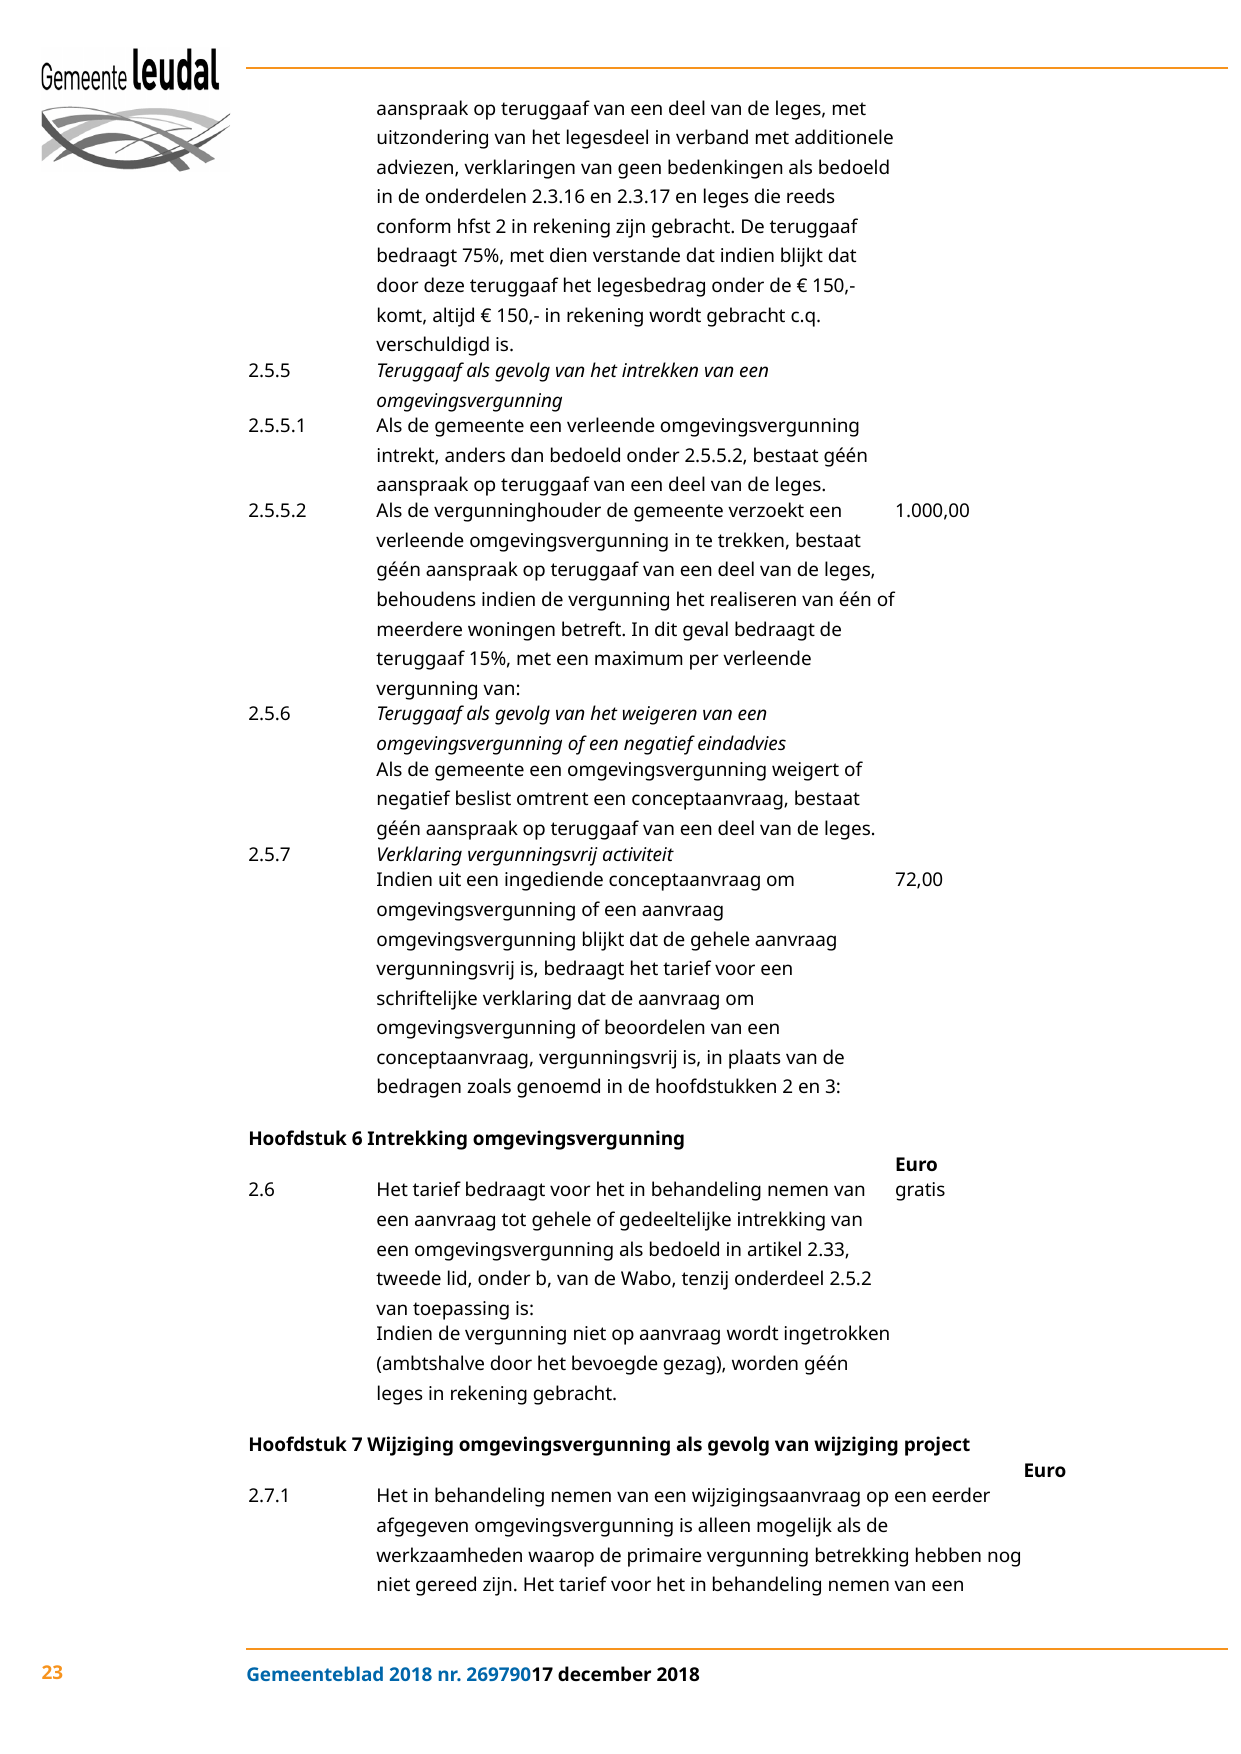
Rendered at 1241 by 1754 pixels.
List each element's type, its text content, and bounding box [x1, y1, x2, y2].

table_cell 2.5.5.1 [248, 413, 376, 497]
table_cell Indien de vergunning niet op aanvraag wordt ingetrokken (ambtshalve door het bevoegde gezag), worden géén leges in rekening gebracht. [376, 1321, 895, 1406]
table_cell Euro [1023, 1457, 1152, 1483]
table_cell Hoofdstuk 7 Wijziging omgevingsvergunning als gevolg van wijziging project [248, 1431, 1152, 1457]
table_cell 1.000,00 [895, 498, 1152, 701]
table_cell [895, 756, 1152, 841]
table_cell [248, 1321, 376, 1406]
table_cell [248, 867, 376, 1099]
table_cell Als de gemeente een omgevingsvergunning weigert of negatief beslist omtrent een conceptaanvraag, bestaat géén aanspraak op teruggaaf van een deel van de leges. [376, 756, 895, 841]
table_cell 2.5.6 [248, 701, 376, 756]
table_cell Als de gemeente een verleende omgevingsvergunning intrekt, anders dan bedoeld onder 2.5.5.2, bestaat géén aanspraak op teruggaaf van een deel van de leges. [376, 413, 895, 497]
table_cell [376, 1457, 1023, 1483]
table_cell 2.7.1 [248, 1483, 376, 1597]
table_cell [248, 95, 376, 357]
table_cell [895, 95, 1152, 357]
table_cell 2.5.5.2 [248, 498, 376, 701]
table_cell [895, 1099, 1152, 1125]
table_cell [376, 1099, 895, 1125]
table_cell [248, 1151, 376, 1177]
table_cell 2.5.7 [248, 841, 376, 867]
picture [41, 47, 231, 172]
table_cell [895, 701, 1152, 756]
table_cell [248, 1099, 376, 1125]
table_cell [895, 841, 1152, 867]
table_cell [376, 1151, 895, 1177]
table_cell [895, 413, 1152, 497]
table_cell Het tarief bedraagt voor het in behandeling nemen van een aanvraag tot gehele of gedeeltelijke intrekking van een omgevingsvergunning als bedoeld in artikel 2.33, tweede lid, onder b, van de Wabo, tenzij onderdeel 2.5.2 van toepassing is: [376, 1177, 895, 1321]
table_cell [1023, 1483, 1152, 1597]
table_cell Als de vergunninghouder de gemeente verzoekt een verleende omgevingsvergunning in te trekken, bestaat géén aanspraak op teruggaaf van een deel van de leges, behoudens indien de vergunning het realiseren van één of meerdere woningen betreft. In dit geval bedraagt de teruggaaf 15%, met een maximum per verleende vergunning van: [376, 498, 895, 701]
table_cell aanspraak op teruggaaf van een deel van de leges, met uitzondering van het legesdeel in verband met additionele adviezen, verklaringen van geen bedenkingen als bedoeld in de onderdelen 2.3.16 en 2.3.17 en leges die reeds conform hfst 2 in rekening zijn gebracht. De teruggaaf bedraagt 75%, met dien verstande dat indien blijkt dat door deze teruggaaf het legesbedrag onder de € 150,- komt, altijd € 150,- in rekening wordt gebracht c.q. verschuldigd is. [376, 95, 895, 357]
table_cell 2.6 [248, 1177, 376, 1321]
table_cell [895, 1321, 1152, 1406]
table_cell Hoofdstuk 6 Intrekking omgevingsvergunning [248, 1125, 895, 1151]
table_cell Het in behandeling nemen van een wijzigingsaanvraag op een eerder afgegeven omgevingsvergunning is alleen mogelijk als de werkzaamheden waarop de primaire vergunning betrekking hebben nog niet gereed zijn. Het tarief voor het in behandeling nemen van een [376, 1483, 1023, 1597]
table_cell [248, 1406, 376, 1431]
table_cell 72,00 [895, 867, 1152, 1099]
table_cell [376, 1406, 895, 1431]
table_cell [895, 1125, 1152, 1151]
table_cell [895, 357, 1152, 412]
table_cell Verklaring vergunningsvrij activiteit [376, 841, 895, 867]
table_cell Indien uit een ingediende conceptaanvraag om omgevingsvergunning of een aanvraag omgevingsvergunning blijkt dat de gehele aanvraag vergunningsvrij is, bedraagt het tarief voor een schriftelijke verklaring dat de aanvraag om omgevingsvergunning of beoordelen van een conceptaanvraag, vergunningsvrij is, in plaats van de bedragen zoals genoemd in de hoofdstukken 2 en 3: [376, 867, 895, 1099]
table_cell Euro [895, 1151, 1152, 1177]
table_cell [248, 1457, 376, 1483]
table_cell 2.5.5 [248, 357, 376, 412]
table_cell Teruggaaf als gevolg van het weigeren van een omgevingsvergunning of een negatief eindadvies [376, 701, 895, 756]
table_cell Teruggaaf als gevolg van het intrekken van een omgevingsvergunning [376, 357, 895, 412]
table_cell [895, 1406, 1152, 1431]
table_cell [248, 756, 376, 841]
table_cell gratis [895, 1177, 1152, 1321]
